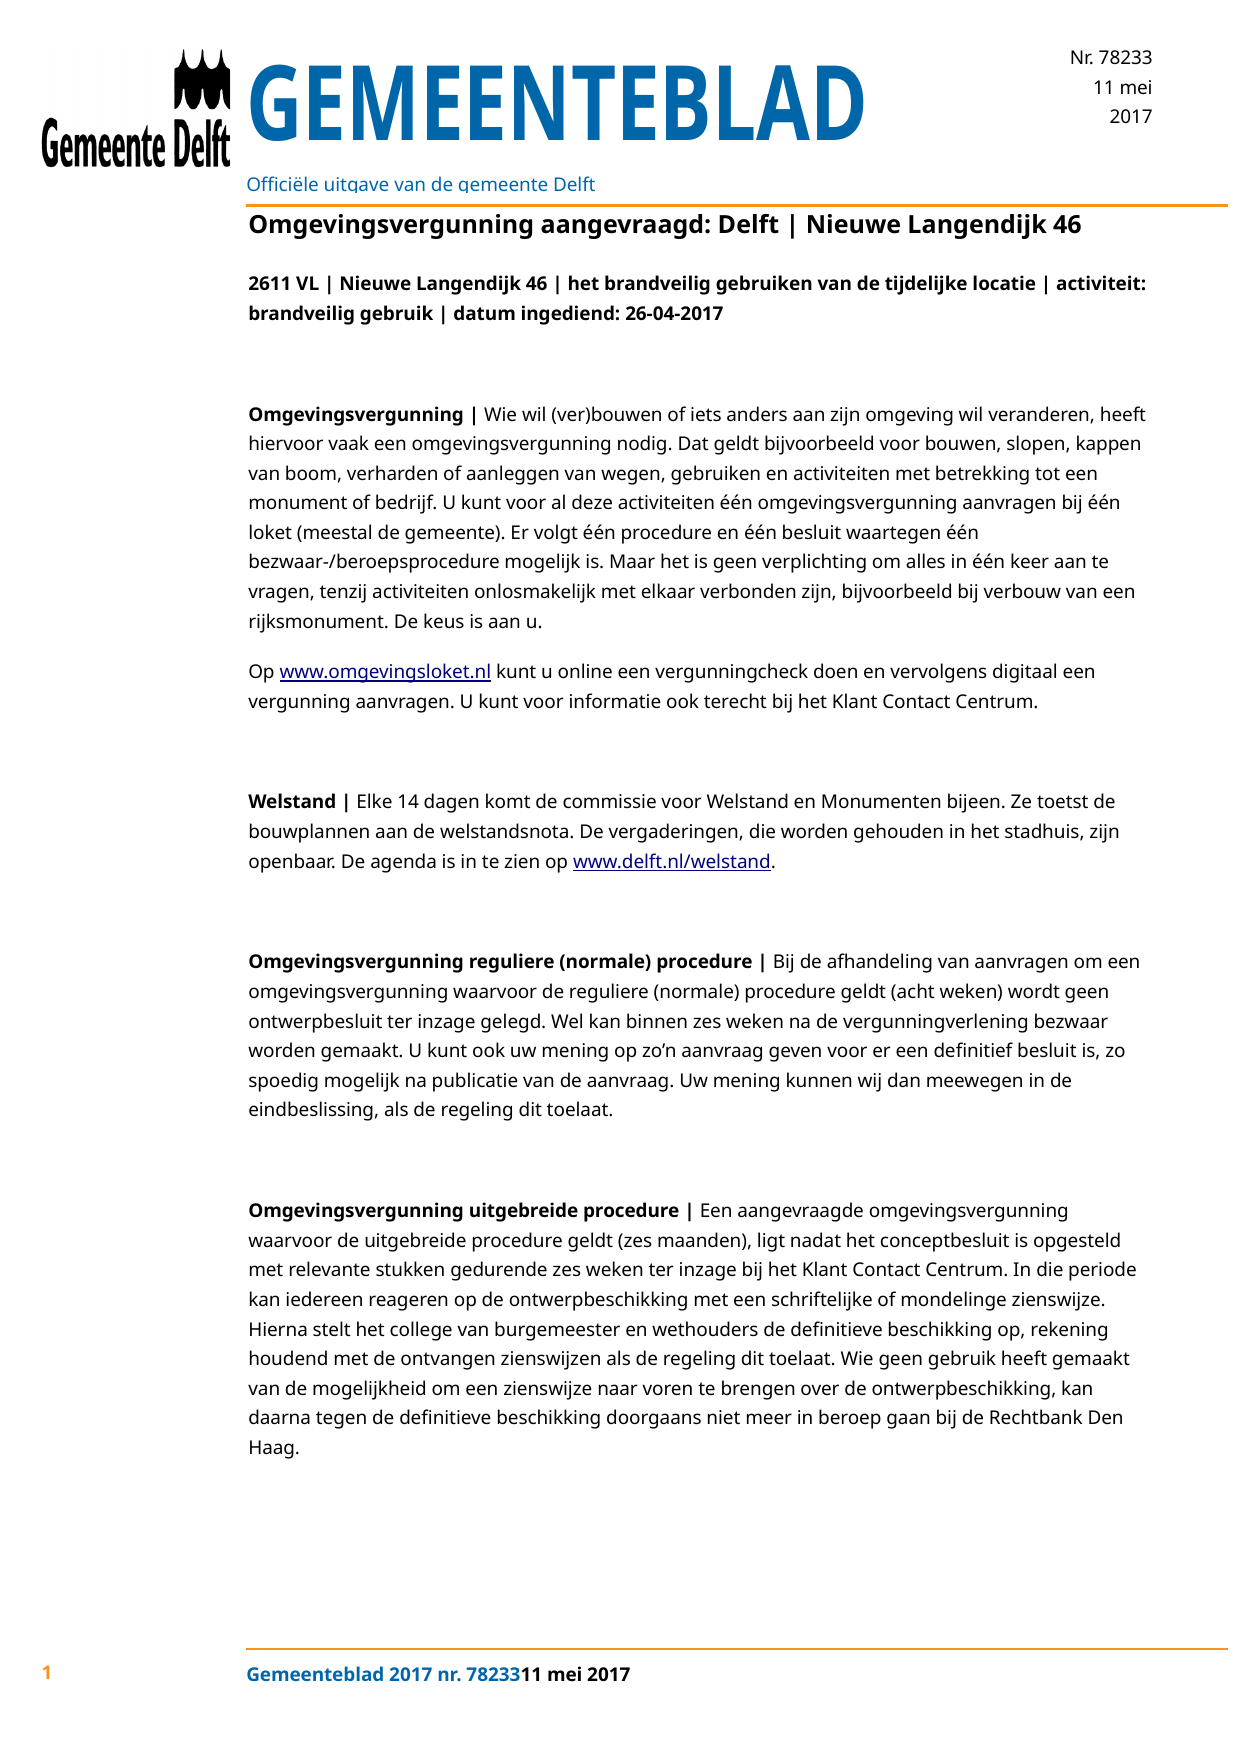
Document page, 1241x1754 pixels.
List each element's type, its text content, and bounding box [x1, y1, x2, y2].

text Omgevingsvergunning uitgebreide procedure | Een aangevraagde omgevingsvergunning waarvoor de uitgebreide procedure geldt (zes maanden), ligt nadat het conceptbesluit is opgesteld met relevante stukken gedurende zes weken ter inzage bij het Klant Contact Centrum. In die periode kan iedereen reageren op de ontwerpbeschikking met een schriftelijke of mondelinge zienswijze. Hierna stelt het college van burgemeester en wethouders de definitieve beschikking op, rekening houdend met de ontvangen zienswijzen als de regeling dit toelaat. Wie geen gebruik heeft gemaakt van de mogelijkheid om een zienswijze naar voren te brengen over de ontwerpbeschikking, kan daarna tegen de definitieve beschikking doorgaans niet meer in beroep gaan bij de Rechtbank Den Haag. [248, 1197, 1152, 1460]
text 2611 VL | Nieuwe Langendijk 46 | het brandveilig gebruiken van de tijdelijke locatie | activiteit: brandveilig gebruik | datum ingediend: 26-04-2017 [248, 270, 1152, 326]
text Op www.omgevingsloket.nl kunt u online een vergunningcheck doen en vervolgens digitaal een vergunning aanvragen. U kunt voor informatie ook terecht bij het Klant Contact Centrum. [248, 658, 1152, 713]
text Omgevingsvergunning reguliere (normale) procedure | Bij de afhandeling van aanvragen om een omgevingsvergunning waarvoor de reguliere (normale) procedure geldt (acht weken) wordt geen ontwerpbesluit ter inzage gelegd. Wel kan binnen zes weken na de vergunningverlening bezwaar worden gemaakt. U kunt ook uw mening op zo’n aanvraag geven voor er een definitief besluit is, zo spoedig mogelijk na publicatie van de aanvraag. Uw mening kunnen wij dan meewegen in de eindbeslissing, als de regeling dit toelaat. [248, 949, 1152, 1122]
text Omgevingsvergunning | Wie wil (ver)bouwen of iets anders aan zijn omgeving wil veranderen, heeft hiervoor vaak een omgevingsvergunning nodig. Dat geldt bijvoorbeeld voor bouwen, slopen, kappen van boom, verharden of aanleggen van wegen, gebruiken en activiteiten met betrekking tot een monument of bedrijf. U kunt voor al deze activiteiten één omgevingsvergunning aanvragen bij één loket (meestal de gemeente). Er volgt één procedure en één besluit waartegen één bezwaar-/beroepsprocedure mogelijk is. Maar het is geen verplichting om alles in één keer aan te vragen, tenzij activiteiten onlosmakelijk met elkaar verbonden zijn, bijvoorbeeld bij verbouw van een rijksmonument. De keus is aan u. [248, 401, 1152, 633]
text Omgevingsvergunning aangevraagd: Delft | Nieuwe Langendijk 46 [248, 207, 1152, 241]
text Welstand | Elke 14 dagen komt de commissie voor Welstand en Monumenten bijeen. Ze toetst de bouwplannen aan de welstandsnota. De vergaderingen, die worden gehouden in het stadhuis, zijn openbaar. De agenda is in te zien op www.delft.nl/welstand. [248, 789, 1152, 873]
picture [41, 47, 231, 172]
